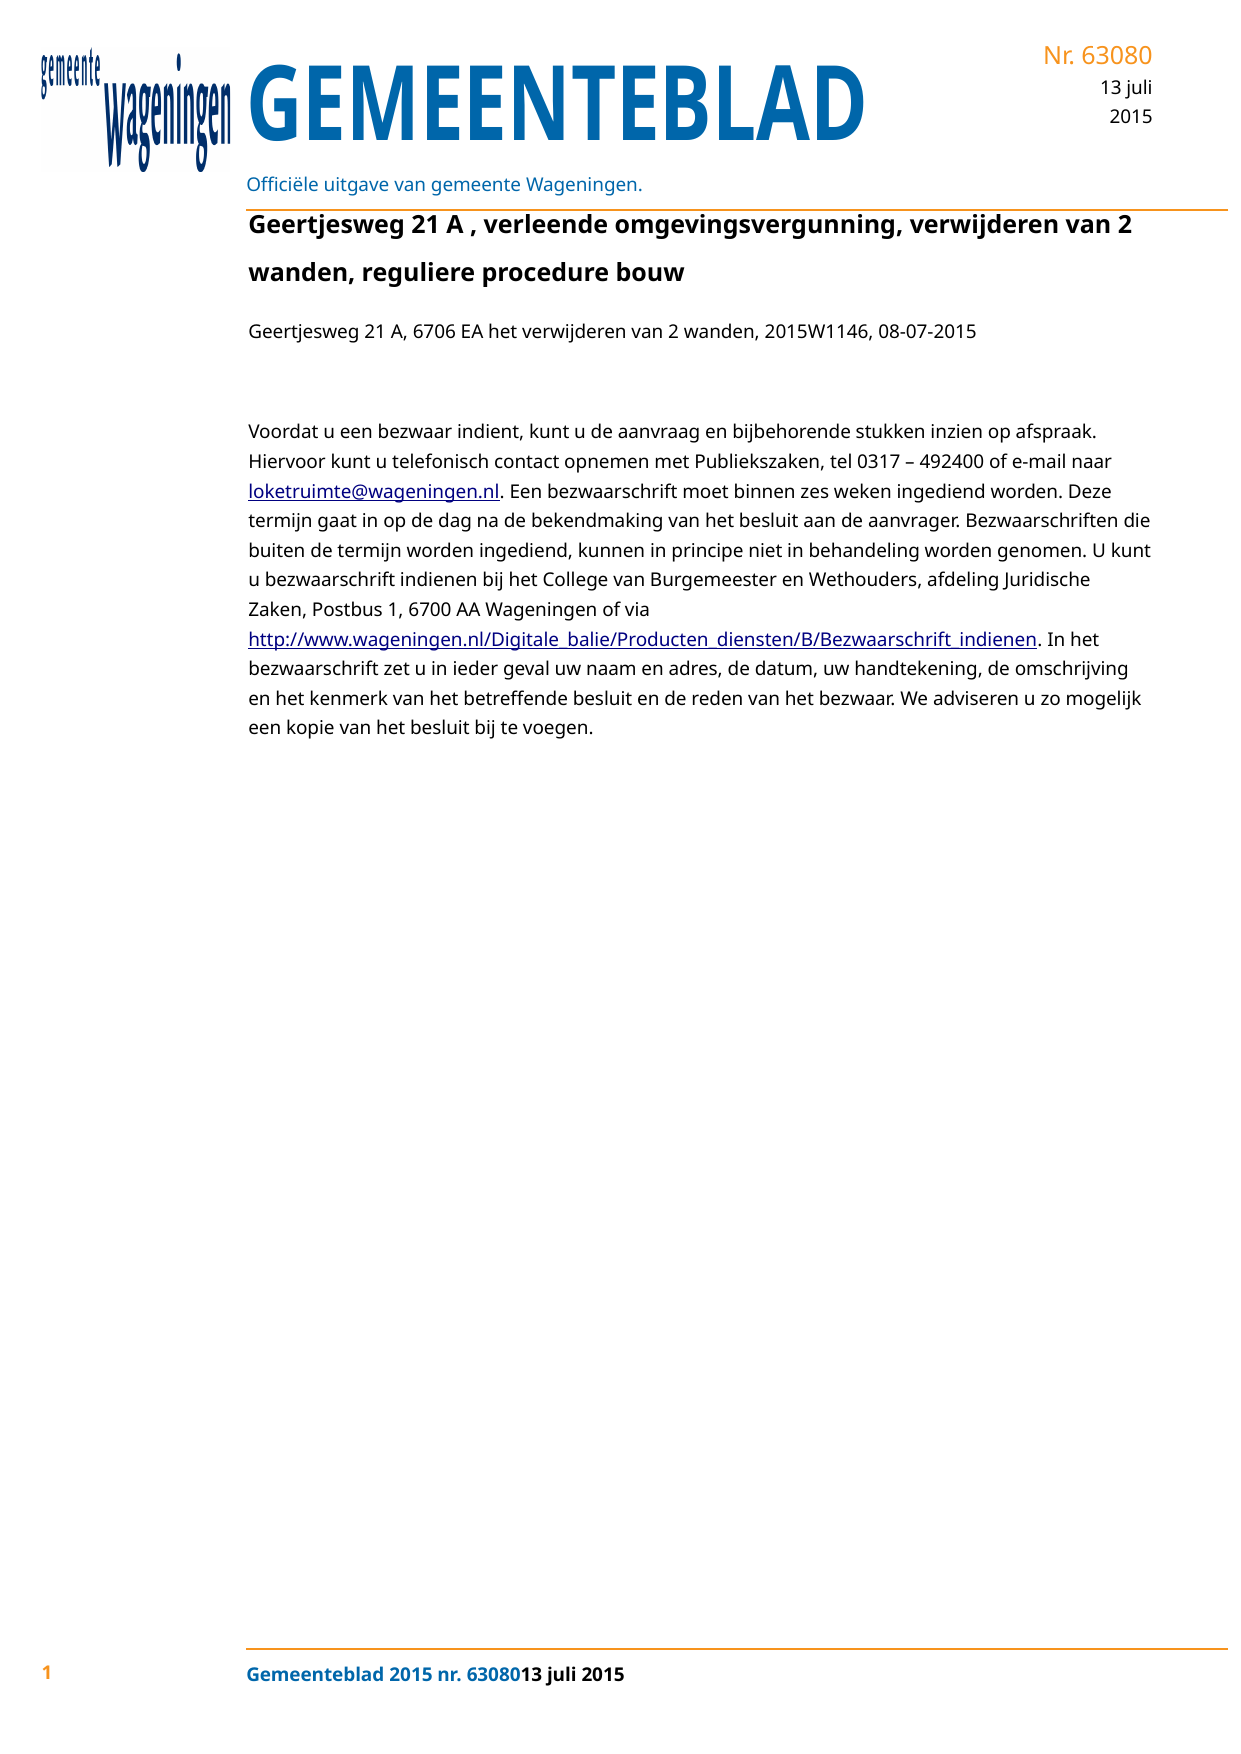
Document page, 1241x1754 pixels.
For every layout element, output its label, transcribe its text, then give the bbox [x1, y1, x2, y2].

text Voordat u een bezwaar indient, kunt u de aanvraag en bijbehorende stukken inzien op afspraak. Hiervoor kunt u telefonisch contact opnemen met Publiekszaken, tel 0317 – 492400 of e-mail naar loketruimte@wageningen.nl. Een bezwaarschrift moet binnen zes weken ingediend worden. Deze termijn gaat in op de dag na de bekendmaking van het besluit aan de aanvrager. Bezwaarschriften die buiten de termijn worden ingediend, kunnen in principe niet in behandeling worden genomen. U kunt u bezwaarschrift indienen bij het College van Burgemeester en Wethouders, afdeling Juridische Zaken, Postbus 1, 6700 AA Wageningen of via http://www.wageningen.nl/Digitale_balie/Producten_diensten/B/Bezwaarschrift_indienen. In het bezwaarschrift zet u in ieder geval uw naam en adres, de datum, uw handtekening, de omschrijving en het kenmerk van het betreffende besluit en de reden van het bezwaar. We adviseren u zo mogelijk een kopie van het besluit bij te voegen. [248, 419, 1152, 740]
text Geertjesweg 21 A , verleende omgevingsvergunning, verwijderen van 2 wanden, reguliere procedure bouw [248, 211, 1152, 288]
text Geertjesweg 21 A, 6706 EA het verwijderen van 2 wanden, 2015W1146, 08-07-2015 [248, 318, 1152, 344]
picture [41, 47, 231, 172]
